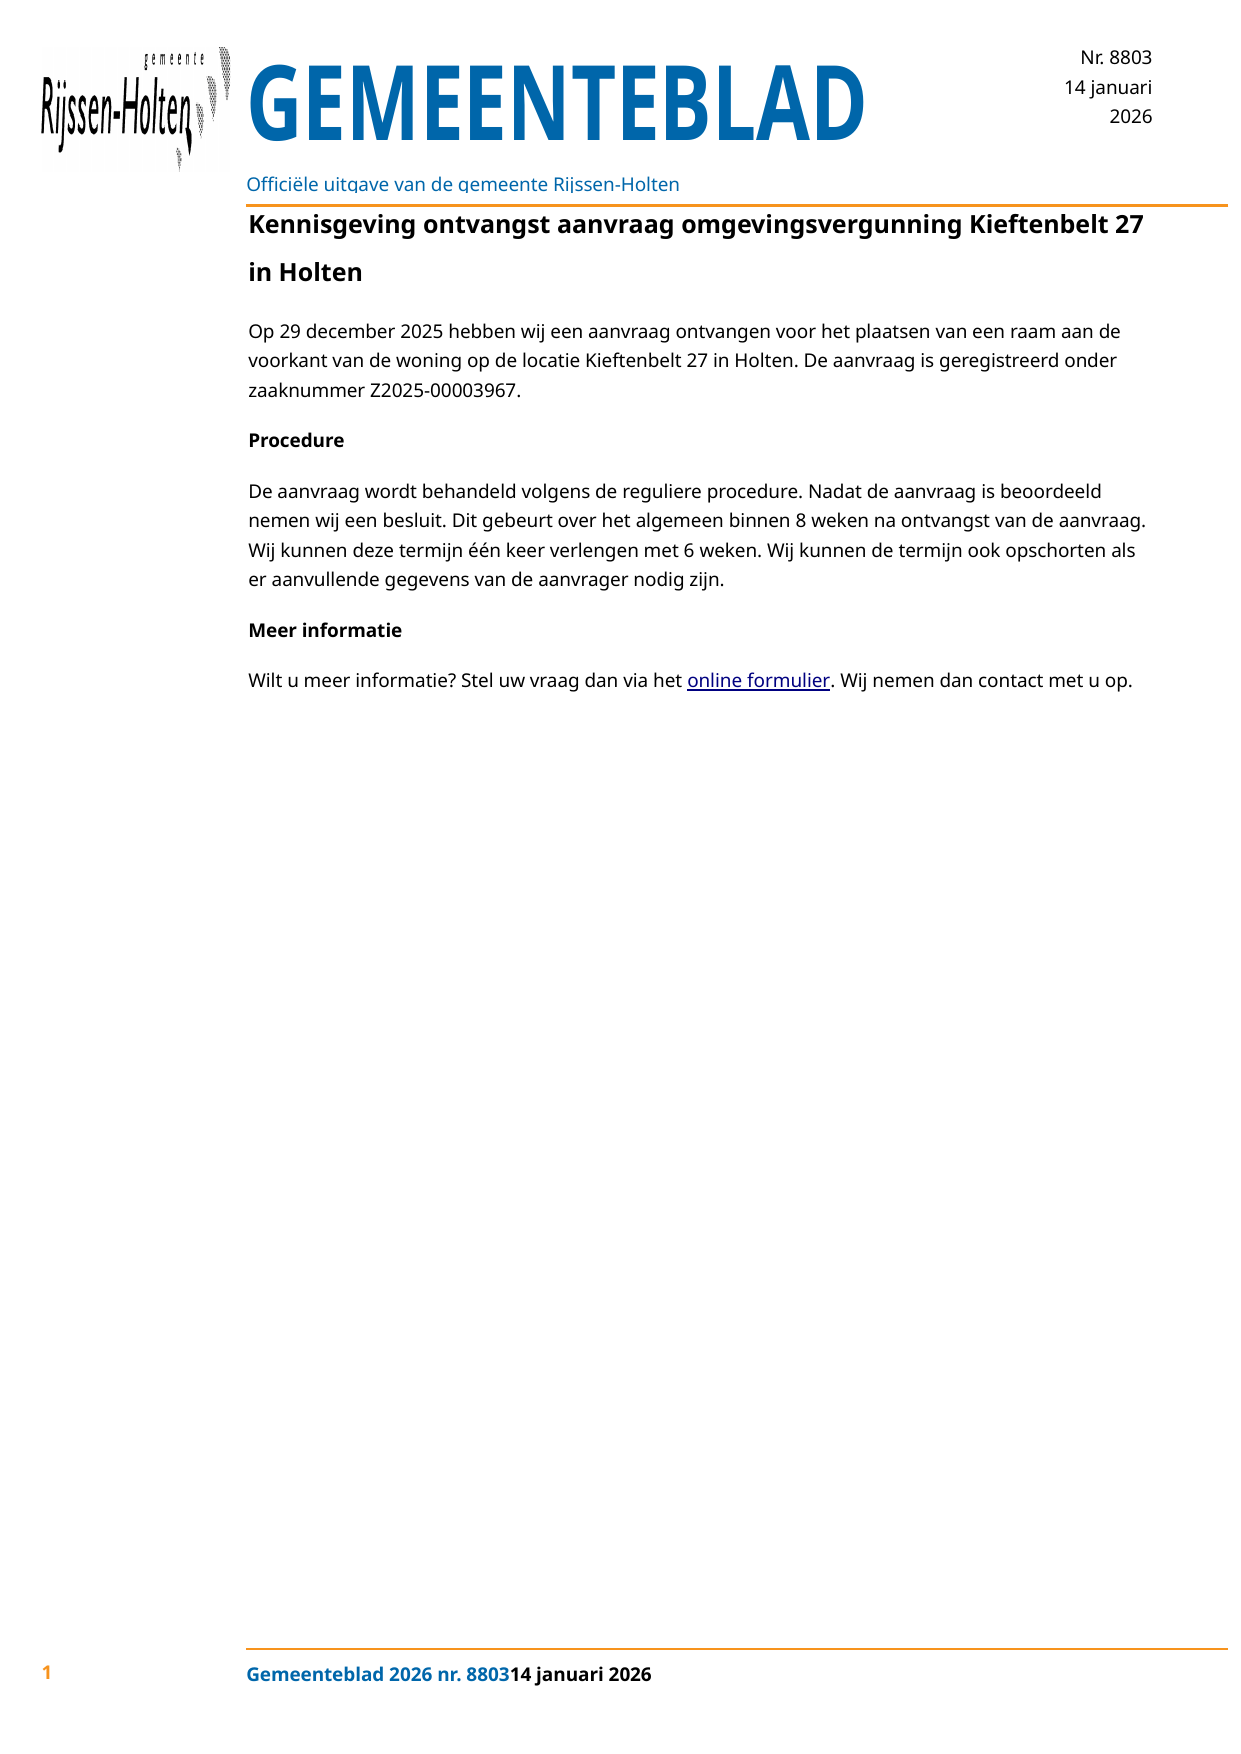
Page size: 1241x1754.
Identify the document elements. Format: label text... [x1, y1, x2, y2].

text Wilt u meer informatie? Stel uw vraag dan via het online formulier. Wij nemen dan contact met u op. [248, 667, 1152, 693]
picture [41, 47, 231, 172]
text Procedure [248, 427, 1152, 453]
text Op 29 december 2025 hebben wij een aanvraag ontvangen voor het plaatsen van een raam aan de voorkant van de woning op de locatie Kieftenbelt 27 in Holten. De aanvraag is geregistreerd onder zaaknummer Z2025-00003967. [248, 318, 1152, 403]
text Meer informatie [248, 617, 1152, 643]
text De aanvraag wordt behandeld volgens de reguliere procedure. Nadat de aanvraag is beoordeeld nemen wij een besluit. Dit gebeurt over het algemeen binnen 8 weken na ontvangst van de aanvraag. Wij kunnen deze termijn één keer verlengen met 6 weken. Wij kunnen de termijn ook opschorten als er aanvullende gegevens van de aanvrager nodig zijn. [248, 478, 1152, 592]
text Kennisgeving ontvangst aanvraag omgevingsvergunning Kieftenbelt 27 in Holten [248, 207, 1152, 288]
